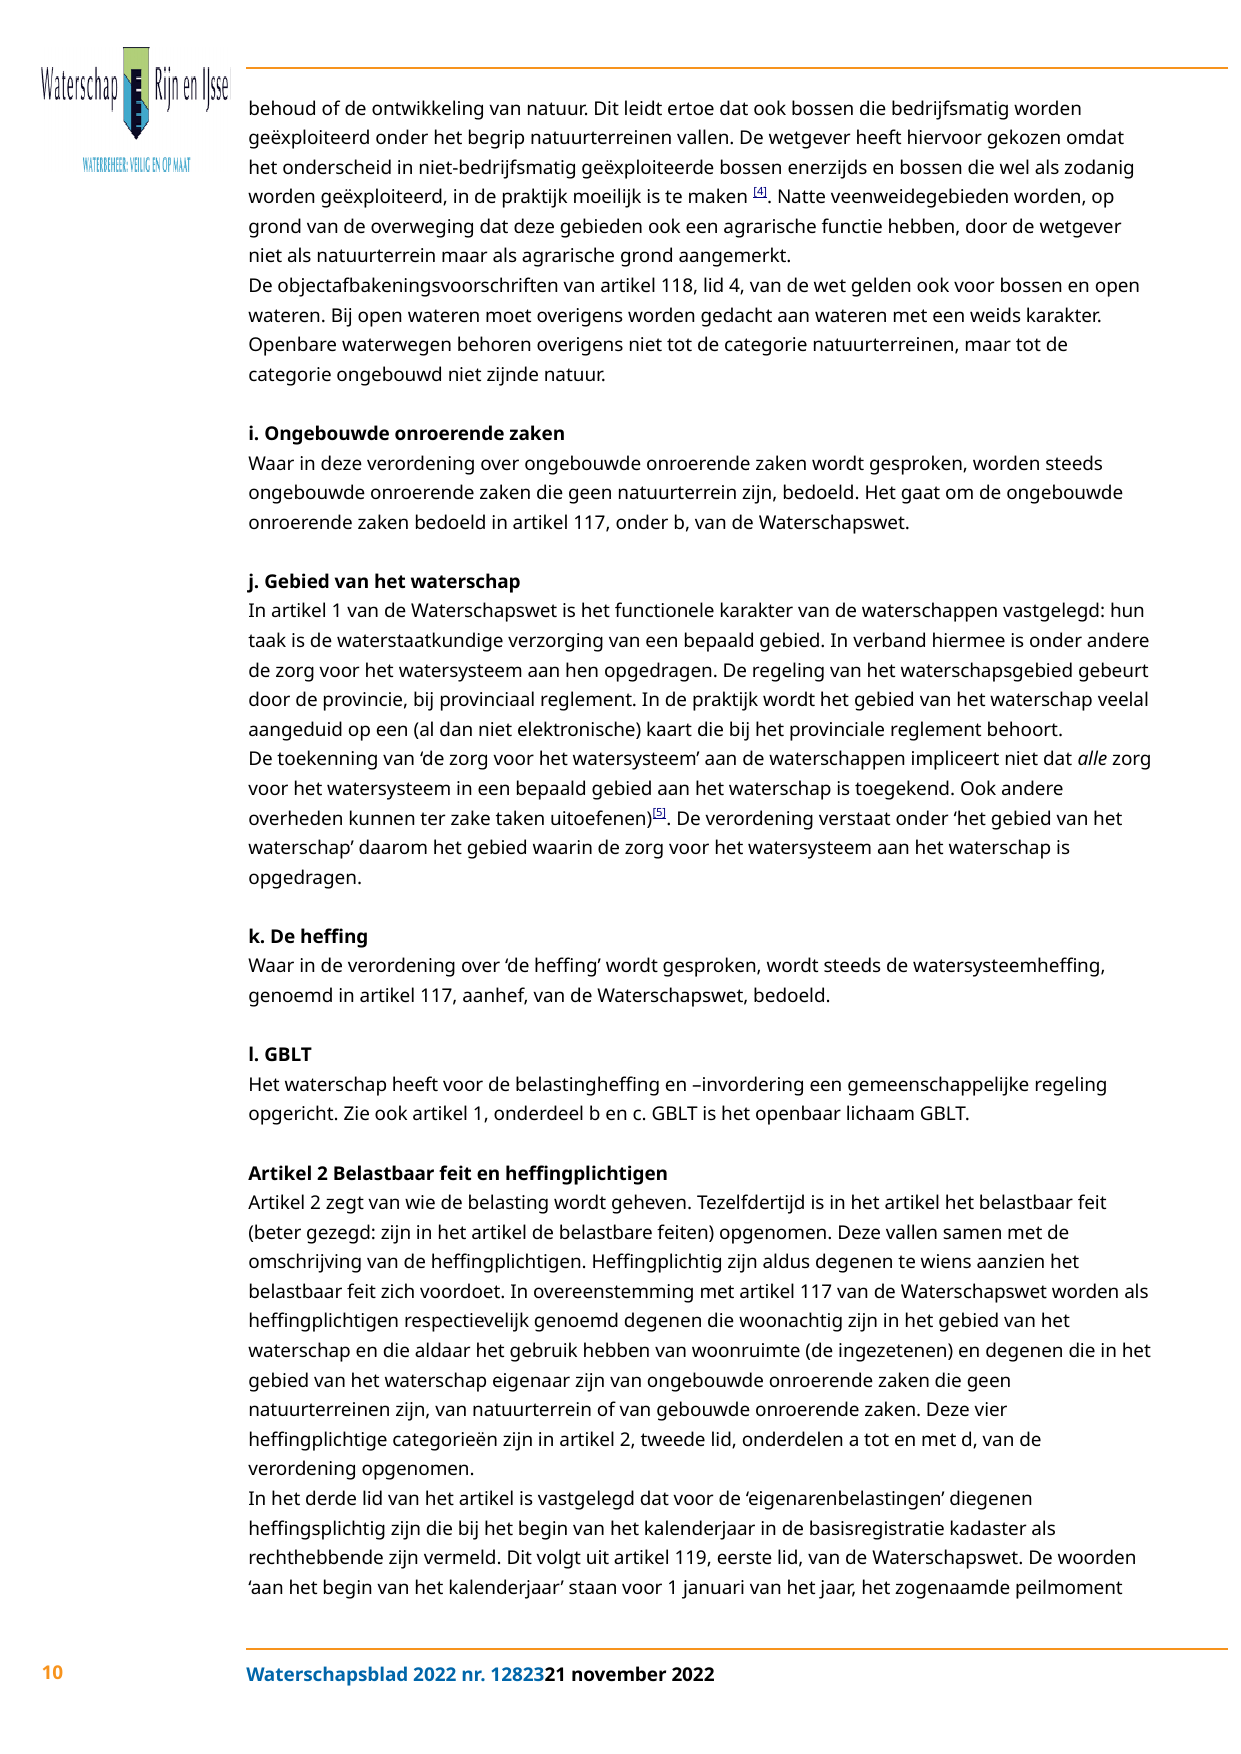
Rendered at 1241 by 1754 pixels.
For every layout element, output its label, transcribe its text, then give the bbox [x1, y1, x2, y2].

text In artikel 1 van de Waterschapswet is het functionele karakter van de waterschappen vastgelegd: hun taak is de waterstaatkundige verzorging van een bepaald gebied. In verband hiermee is onder andere de zorg voor het watersysteem aan hen opgedragen. De regeling van het waterschapsgebied gebeurt door de provincie, bij provinciaal reglement. In de praktijk wordt het gebied van het waterschap veelal aangeduid op een (al dan niet elektronische) kaart die bij het provinciale reglement behoort. [248, 598, 1152, 742]
text Waar in deze verordening over ongebouwde onroerende zaken wordt gesproken, worden steeds ongebouwde onroerende zaken die geen natuurterrein zijn, bedoeld. Het gaat om de ongebouwde onroerende zaken bedoeld in artikel 117, onder b, van de Waterschapswet. [248, 450, 1152, 535]
text In het derde lid van het artikel is vastgelegd dat voor de ‘eigenarenbelastingen’ diegenen heffingsplichtig zijn die bij het begin van het kalenderjaar in de basisregistratie kadaster als rechthebbende zijn vermeld. Dit volgt uit artikel 119, eerste lid, van de Waterschapswet. De woorden ‘aan het begin van het kalenderjaar’ staan voor 1 januari van het jaar, het zogenaamde peilmoment [248, 1485, 1152, 1600]
text Waar in de verordening over ‘de heffing’ wordt gesproken, wordt steeds de watersysteemheffing, genoemd in artikel 117, aanhef, van de Waterschapswet, bedoeld. [248, 953, 1152, 1008]
text De toekenning van ‘de zorg voor het watersysteem’ aan de waterschappen impliceert niet dat alle zorg voor het watersysteem in een bepaald gebied aan het waterschap is toegekend. Ook andere overheden kunnen ter zake taken uitoefenen)[5]. De verordening verstaat onder ‘het gebied van het waterschap’ daarom het gebied waarin de zorg voor het watersysteem aan het waterschap is opgedragen. [248, 746, 1152, 890]
picture [41, 47, 231, 172]
text j. Gebied van het waterschap [248, 568, 1152, 594]
text l. GBLT [248, 1041, 1152, 1067]
text behoud of de ontwikkeling van natuur. Dit leidt ertoe dat ook bossen die bedrijfsmatig worden geëxploiteerd onder het begrip natuurterreinen vallen. De wetgever heeft hiervoor gekozen omdat het onderscheid in niet-bedrijfsmatig geëxploiteerde bossen enerzijds en bossen die wel als zodanig worden geëxploiteerd, in de praktijk moeilijk is te maken [4]. Natte veenweidegebieden worden, op grond van de overweging dat deze gebieden ook een agrarische functie hebben, door de wetgever niet als natuurterrein maar als agrarische grond aangemerkt. [248, 95, 1152, 268]
text Artikel 2 zegt van wie de belasting wordt geheven. Tezelfdertijd is in het artikel het belastbaar feit (beter gezegd: zijn in het artikel de belastbare feiten) opgenomen. Deze vallen samen met de omschrijving van de heffingplichtigen. Heffingplichtig zijn aldus degenen te wiens aanzien het belastbaar feit zich voordoet. In overeenstemming met artikel 117 van de Waterschapswet worden als heffingplichtigen respectievelijk genoemd degenen die woonachtig zijn in het gebied van het waterschap en die aldaar het gebruik hebben van woonruimte (de ingezetenen) en degenen die in het gebied van het waterschap eigenaar zijn van ongebouwde onroerende zaken die geen natuurterreinen zijn, van natuurterrein of van gebouwde onroerende zaken. Deze vier heffingplichtige categorieën zijn in artikel 2, tweede lid, onderdelen a tot en met d, van de verordening opgenomen. [248, 1189, 1152, 1481]
text i. Ongebouwde onroerende zaken [248, 420, 1152, 446]
text k. De heffing [248, 923, 1152, 949]
text Het waterschap heeft voor de belastingheffing en –invordering een gemeenschappelijke regeling opgericht. Zie ook artikel 1, onderdeel b en c. GBLT is het openbaar lichaam GBLT. [248, 1071, 1152, 1126]
text Artikel 2 Belastbaar feit en heffingplichtigen [248, 1160, 1152, 1186]
text De objectafbakeningsvoorschriften van artikel 118, lid 4, van de wet gelden ook voor bossen en open wateren. Bij open wateren moet overigens worden gedacht aan wateren met een weids karakter. Openbare waterwegen behoren overigens niet tot de categorie natuurterreinen, maar tot de categorie ongebouwd niet zijnde natuur. [248, 272, 1152, 387]
